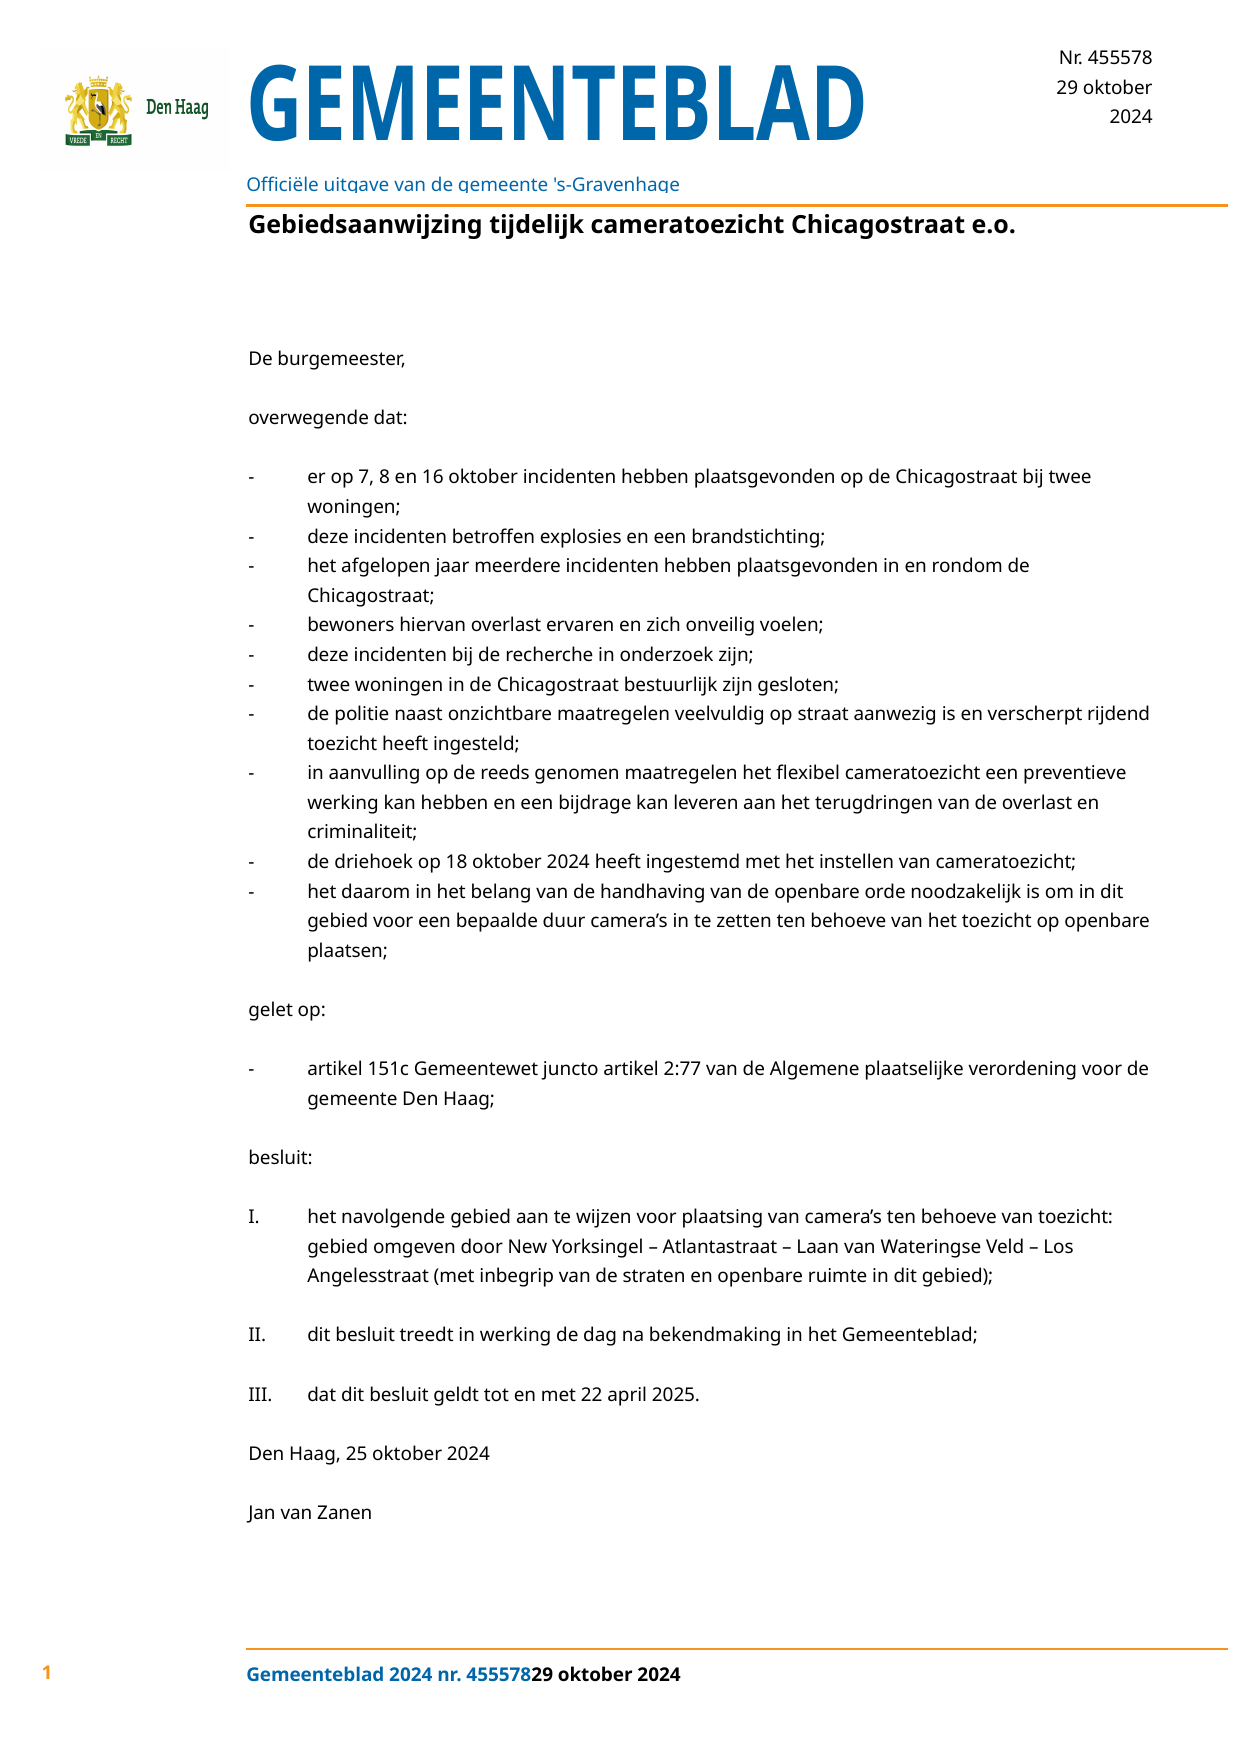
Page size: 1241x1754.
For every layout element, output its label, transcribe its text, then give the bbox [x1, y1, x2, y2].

text De burgemeester, [248, 345, 1152, 371]
list deze incidenten bij de recherche in onderzoek zijn; [248, 641, 1152, 667]
text overwegende dat: [248, 404, 1152, 430]
list de driehoek op 18 oktober 2024 heeft ingestemd met het instellen van cameratoezicht; [248, 848, 1152, 874]
list de politie naast onzichtbare maatregelen veelvuldig op straat aanwezig is en verscherpt rijdend toezicht heeft ingesteld; [248, 700, 1152, 756]
list twee woningen in de Chicagostraat bestuurlijk zijn gesloten; [248, 671, 1152, 696]
list artikel 151c Gemeentewet juncto artikel 2:77 van de Algemene plaatselijke verordening voor de gemeente Den Haag; [248, 1055, 1152, 1111]
list het afgelopen jaar meerdere incidenten hebben plaatsgevonden in en rondom de Chicagostraat; [248, 552, 1152, 608]
text gelet op: [248, 996, 1152, 1022]
text Jan van Zanen [248, 1499, 1152, 1525]
list deze incidenten betroffen explosies en een brandstichting; [248, 523, 1152, 548]
text besluit: [248, 1144, 1152, 1170]
list dat dit besluit geldt tot en met 22 april 2025. [248, 1381, 1152, 1406]
text Den Haag, 25 oktober 2024 [248, 1440, 1152, 1466]
list er op 7, 8 en 16 oktober incidenten hebben plaatsgevonden op de Chicagostraat bij twee woningen; [248, 464, 1152, 519]
picture [41, 47, 231, 172]
list bewoners hiervan overlast ervaren en zich onveilig voelen; [248, 612, 1152, 637]
list dit besluit treedt in werking de dag na bekendmaking in het Gemeenteblad; [248, 1322, 1152, 1347]
list in aanvulling op de reeds genomen maatregelen het flexibel cameratoezicht een preventieve werking kan hebben en een bijdrage kan leveren aan het terugdringen van de overlast en criminaliteit; [248, 759, 1152, 844]
list het daarom in het belang van de handhaving van de openbare orde noodzakelijk is om in dit gebied voor een bepaalde duur camera’s in te zetten ten behoeve van het toezicht op openbare plaatsen; [248, 878, 1152, 963]
list het navolgende gebied aan te wijzen voor plaatsing van camera’s ten behoeve van toezicht: gebied omgeven door New Yorksingel – Atlantastraat – Laan van Wateringse Veld – Los Angelesstraat (met inbegrip van de straten en openbare ruimte in dit gebied); [248, 1203, 1152, 1288]
text Gebiedsaanwijzing tijdelijk cameratoezicht Chicagostraat e.o. [248, 207, 1152, 241]
